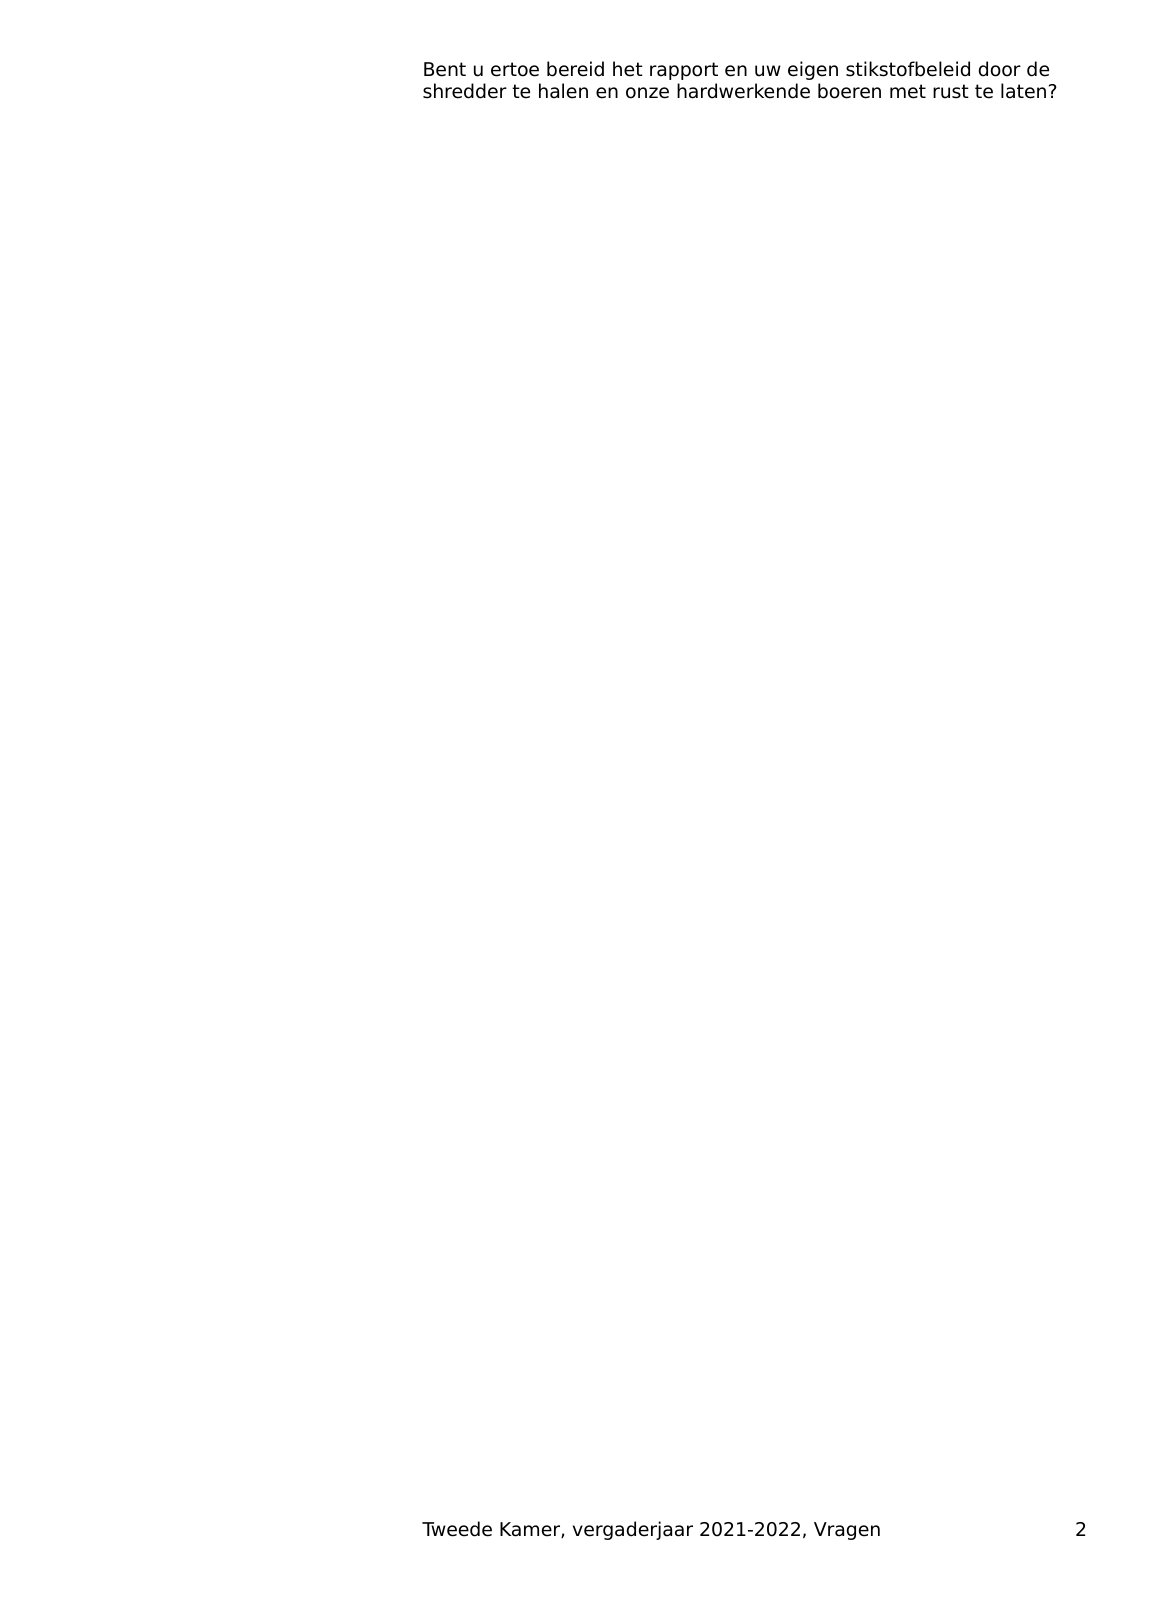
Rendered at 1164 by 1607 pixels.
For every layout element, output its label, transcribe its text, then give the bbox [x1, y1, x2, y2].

text Bent u ertoe bereid het rapport en uw eigen stikstofbeleid door de shredder te halen en onze hardwerkende boeren met rust te laten? [422, 59, 1087, 103]
